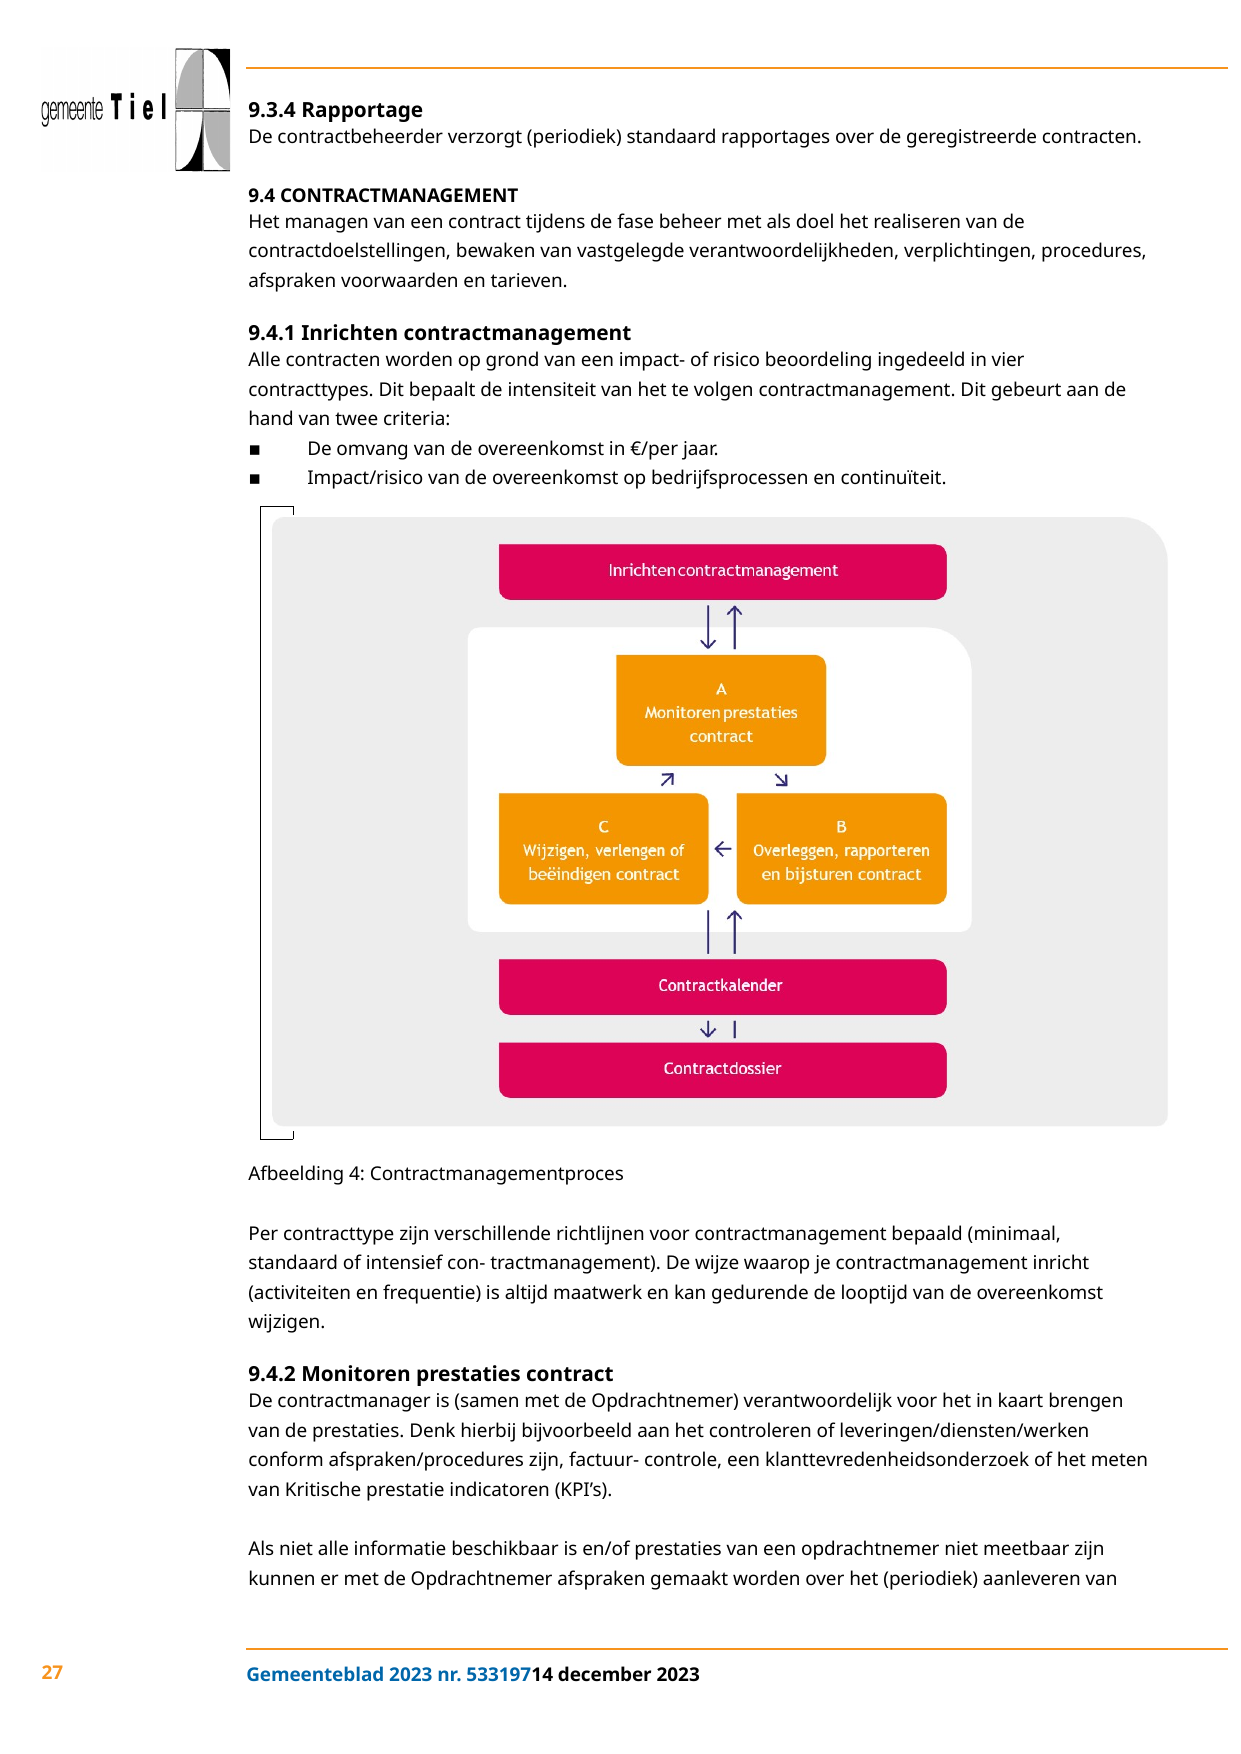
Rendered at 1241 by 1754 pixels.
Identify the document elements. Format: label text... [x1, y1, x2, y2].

text Afbeelding 4: Contractmanagementproces [248, 1161, 1152, 1186]
text Als niet alle informatie beschikbaar is en/of prestaties van een opdrachtnemer niet meetbaar zijn kunnen er met de Opdrachtnemer afspraken gemaakt worden over het (periodiek) aanleveren van [248, 1535, 1152, 1591]
picture [41, 47, 231, 172]
text De contractbeheerder verzorgt (periodiek) standaard rapportages over de geregistreerde contracten. [248, 123, 1152, 149]
text Per contracttype zijn verschillende richtlijnen voor contractmanagement bepaald (minimaal, standaard of intensief con- tractmanagement). De wijze waarop je contractmanagement inricht (activiteiten en frequentie) is altijd maatwerk en kan gedurende de looptijd van de overeenkomst wijzigen. [248, 1220, 1152, 1334]
text 9.4.1 Inrichten contractmanagement [248, 318, 1152, 346]
list De omvang van de overeenkomst in €/per jaar. [248, 435, 1152, 461]
text De contractmanager is (samen met de Opdrachtnemer) verantwoordelijk voor het in kaart brengen van de prestaties. Denk hierbij bijvoorbeeld aan het controleren of leveringen/diensten/werken conform afspraken/procedures zijn, factuur- controle, een klanttevredenheidsonderzoek of het meten van Kritische prestatie indicatoren (KPI’s). [248, 1387, 1152, 1502]
picture [268, 515, 1173, 1131]
list Impact/risico van de overeenkomst op bedrijfsprocessen en continuïteit. [248, 464, 1152, 490]
text Alle contracten worden op grond van een impact- of risico beoordeling ingedeeld in vier contracttypes. Dit bepaalt de intensiteit van het te volgen contractmanagement. Dit gebeurt aan de hand van twee criteria: [248, 346, 1152, 431]
text 9.4 CONTRACTMANAGEMENT [248, 182, 1152, 208]
text Het managen van een contract tijdens de fase beheer met als doel het realiseren van de contractdoelstellingen, bewaken van vastgelegde verantwoordelijkheden, verplichtingen, procedures, afspraken voorwaarden en tarieven. [248, 208, 1152, 293]
text 9.4.2 Monitoren prestaties contract [248, 1359, 1152, 1387]
text 9.3.4 Rapportage [248, 95, 1152, 123]
